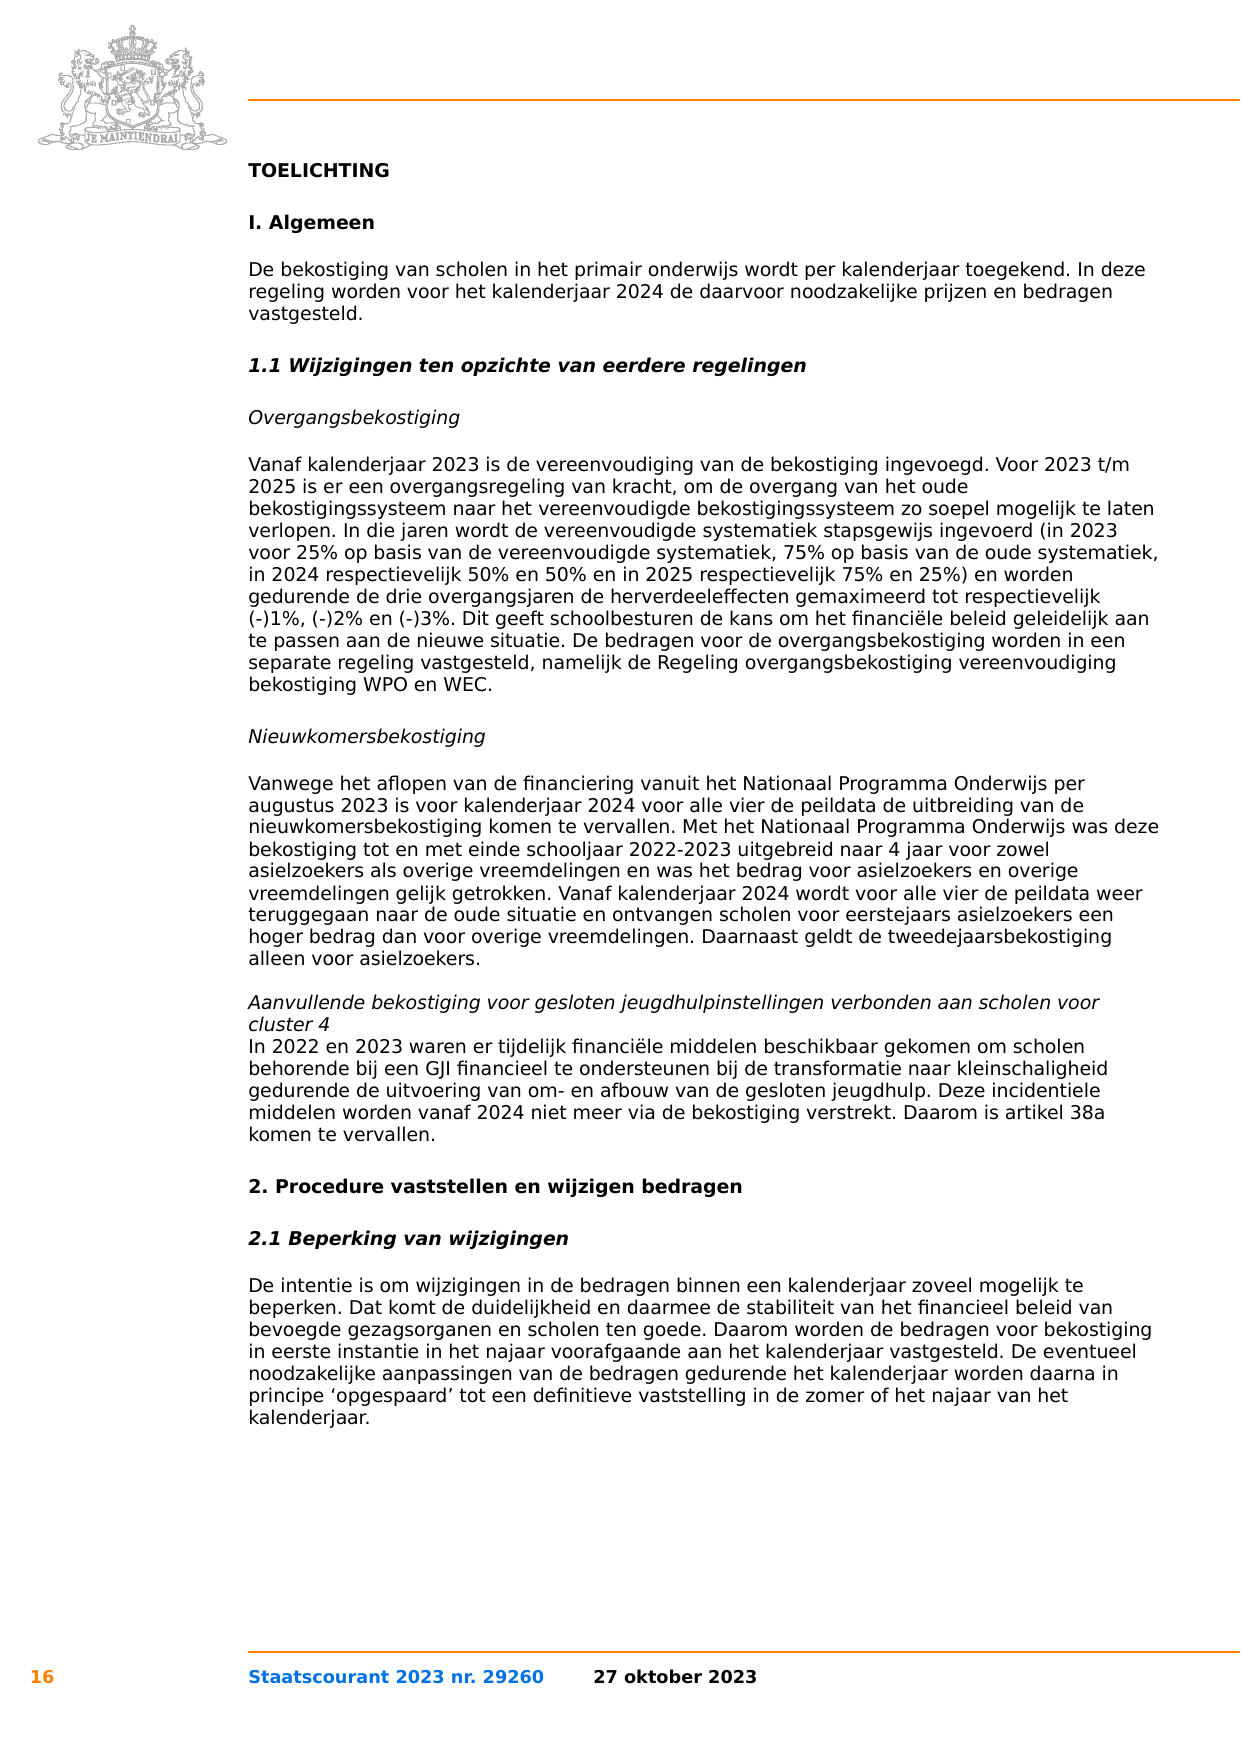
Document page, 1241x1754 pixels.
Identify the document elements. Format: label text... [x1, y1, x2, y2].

text In 2022 en 2023 waren er tijdelijk financiële middelen beschikbaar gekomen om scholen behorende bij een GJI financieel te ondersteunen bij de transformatie naar kleinschaligheid gedurende de uitvoering van om- en afbouw van de gesloten jeugdhulp. Deze incidentiele middelen worden vanaf 2024 niet meer via de bekostiging verstrekt. Daarom is artikel 38a komen te vervallen. [248, 1036, 1163, 1146]
text Vanwege het aflopen van de financiering vanuit het Nationaal Programma Onderwijs per augustus 2023 is voor kalenderjaar 2024 voor alle vier de peildata de uitbreiding van de nieuwkomersbekostiging komen te vervallen. Met het Nationaal Programma Onderwijs was deze bekostiging tot en met einde schooljaar 2022-2023 uitgebreid naar 4 jaar voor zowel asielzoekers als overige vreemdelingen en was het bedrag voor asielzoekers en overige vreemdelingen gelijk getrokken. Vanaf kalenderjaar 2024 wordt voor alle vier de peildata weer teruggegaan naar de oude situatie en ontvangen scholen voor eerstejaars asielzoekers een hoger bedrag dan voor overige vreemdelingen. Daarnaast geldt de tweedejaarsbekostiging alleen voor asielzoekers. [248, 772, 1163, 970]
subtitle 1.1 Wijzigingen ten opzichte van eerdere regelingen [248, 355, 1163, 377]
subtitle TOELICHTING [248, 160, 1163, 182]
subtitle 2.1 Beperking van wijzigingen [248, 1228, 1163, 1250]
subtitle I. Algemeen [248, 212, 1163, 234]
text Aanvullende bekostiging voor gesloten jeugdhulpinstellingen verbonden aan scholen voor cluster 4 [248, 992, 1163, 1036]
subtitle Overgangsbekostiging [248, 407, 1163, 429]
subtitle 2. Procedure vaststellen en wijzigen bedragen [248, 1176, 1163, 1198]
text Vanaf kalenderjaar 2023 is de vereenvoudiging van de bekostiging ingevoegd. Voor 2023 t/m 2025 is er een overgangsregeling van kracht, om de overgang van het oude bekostigingssysteem naar het vereenvoudigde bekostigingssysteem zo soepel mogelijk te laten verlopen. In die jaren wordt de vereenvoudigde systematiek stapsgewijs ingevoerd (in 2023 voor 25% op basis van de vereenvoudigde systematiek, 75% op basis van de oude systematiek, in 2024 respectievelijk 50% en 50% en in 2025 respectievelijk 75% en 25%) en worden gedurende de drie overgangsjaren de herverdeeleffecten gemaximeerd tot respectievelijk (-)1%, (-)2% en (-)3%. Dit geeft schoolbesturen de kans om het financiële beleid geleidelijk aan te passen aan de nieuwe situatie. De bedragen voor de overgangsbekostiging worden in een separate regeling vastgesteld, namelijk de Regeling overgangsbekostiging vereenvoudiging bekostiging WPO en WEC. [248, 454, 1163, 696]
subtitle Nieuwkomersbekostiging [248, 726, 1163, 747]
text De bekostiging van scholen in het primair onderwijs wordt per kalenderjaar toegekend. In deze regeling worden voor het kalenderjaar 2024 de daarvoor noodzakelijke prijzen en bedragen vastgesteld. [248, 259, 1163, 325]
picture [38, 25, 227, 150]
text De intentie is om wijzigingen in de bedragen binnen een kalenderjaar zoveel mogelijk te beperken. Dat komt de duidelijkheid en daarmee de stabiliteit van het financieel beleid van bevoegde gezagsorganen en scholen ten goede. Daarom worden de bedragen voor bekostiging in eerste instantie in het najaar voorafgaande aan het kalenderjaar vastgesteld. De eventueel noodzakelijke aanpassingen van de bedragen gedurende het kalenderjaar worden daarna in principe ‘opgespaard’ tot een definitieve vaststelling in de zomer of het najaar van het kalenderjaar. [248, 1275, 1163, 1429]
